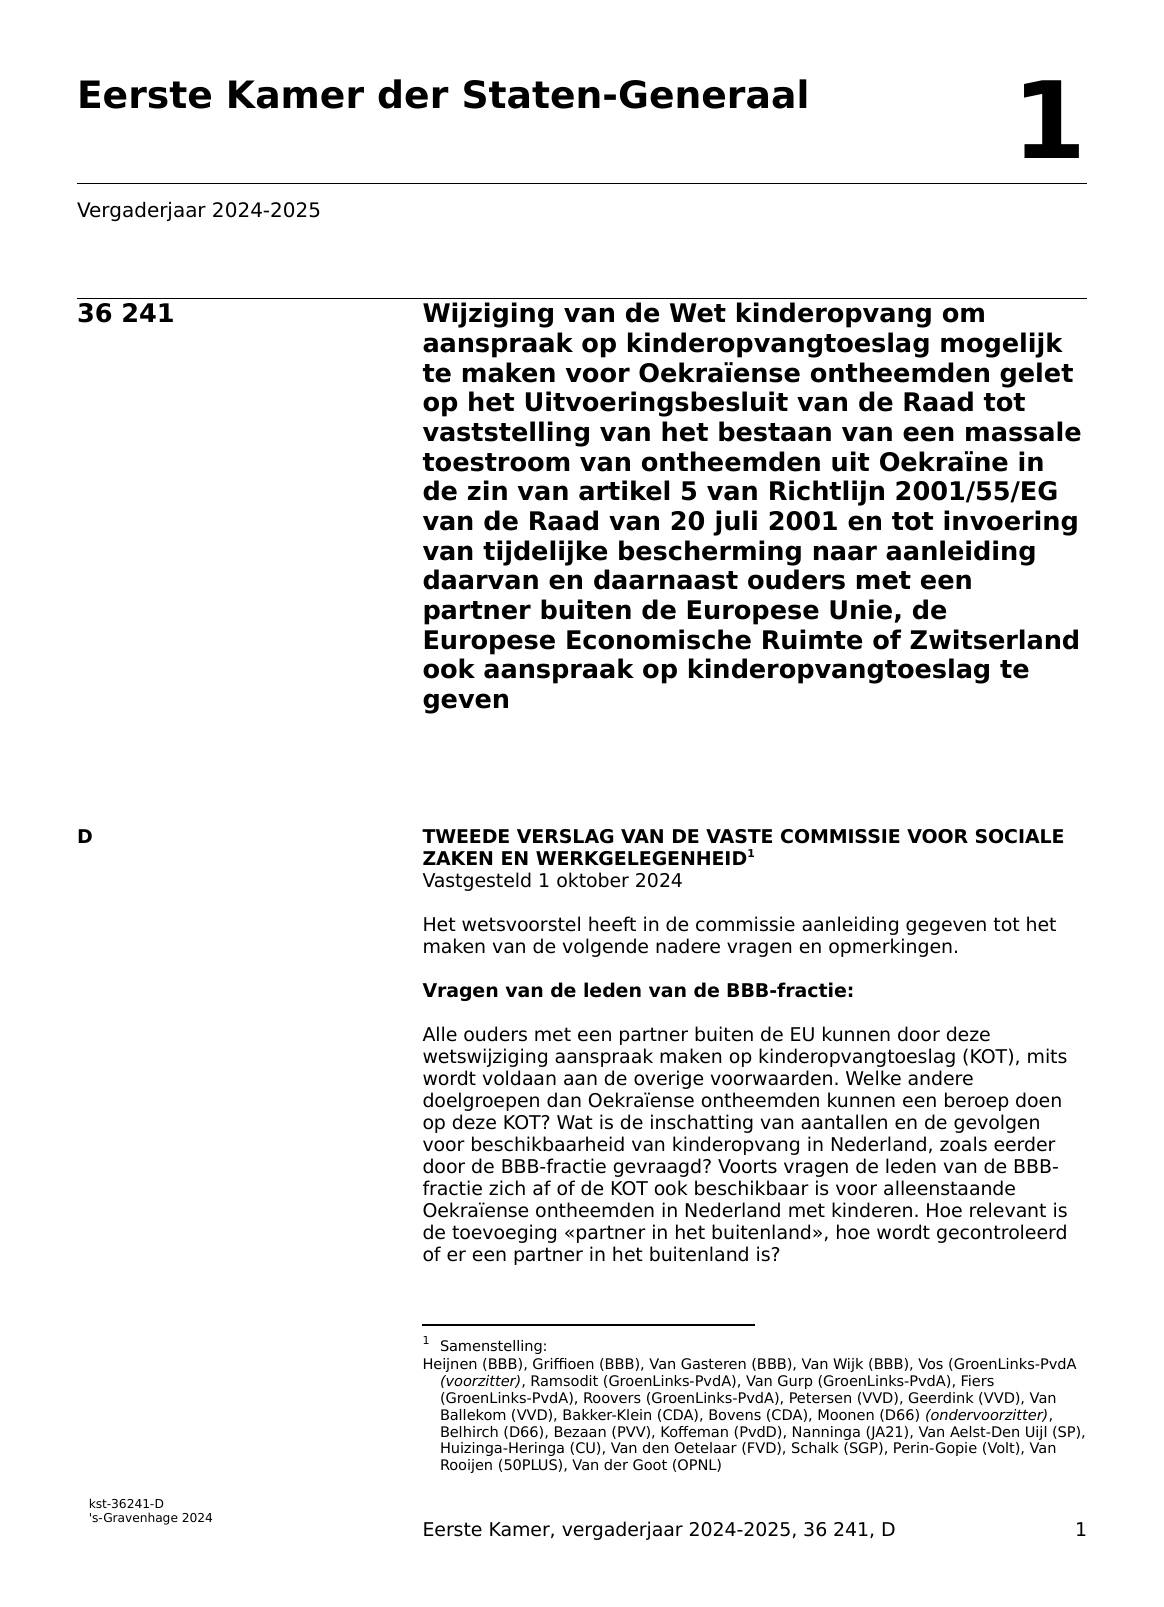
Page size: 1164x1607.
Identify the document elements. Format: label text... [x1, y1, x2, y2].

table_cell Vergaderjaar 2024-2025 [77, 184, 1087, 298]
subtitle D TWEEDE VERSLAG VAN DE VASTE COMMISSIE VOOR SOCIALE ZAKEN EN WERKGELEGENHEID [77, 826, 1087, 869]
table_header 1 [886, 59, 1087, 183]
text Het wetsvoorstel heeft in de commissie aanleiding gegeven tot het maken van de volgende nadere vragen en opmerkingen. [422, 914, 1087, 958]
text Heijnen (BBB), Griffioen (BBB), Van Gasteren (BBB), Van Wijk (BBB), Vos (GroenLinks-PvdA (voorzitter), Ramsodit (GroenLinks-PvdA), Van Gurp (GroenLinks-PvdA), Fiers (GroenLinks-PvdA), Roovers (GroenLinks-PvdA), Petersen (VVD), Geerdink (VVD), Van Ballekom (VVD), Bakker-Klein (CDA), Bovens (CDA), Moonen (D66) (ondervoorzitter), Belhirch (D66), Bezaan (PVV), Koffeman (PvdD), Nanninga (JA21), Van Aelst-Den Uijl (SP), Huizinga-Heringa (CU), Van den Oetelaar (FVD), Schalk (SGP), Perin-Gopie (Volt), Van Rooijen (50PLUS), Van der Goot (OPNL) [422, 1356, 1087, 1474]
text kst-36241-D [88, 1497, 323, 1511]
subtitle Vragen van de leden van de BBB-fractie: [422, 980, 1087, 1002]
text 's-Gravenhage 2024 [88, 1511, 323, 1525]
text Alle ouders met een partner buiten de EU kunnen door deze wetswijziging aanspraak maken op kinderopvangtoeslag (KOT), mits wordt voldaan aan de overige voorwaarden. Welke andere doelgroepen dan Oekraïense ontheemden kunnen een beroep doen op deze KOT? Wat is de inschatting van aantallen en de gevolgen voor beschikbaarheid van kinderopvang in Nederland, zoals eerder door de BBB-fractie gevraagd? Voorts vragen de leden van de BBB-fractie zich af of de KOT ook beschikbaar is voor alleenstaande Oekraïense ontheemden in Nederland met kinderen. Hoe relevant is de toevoeging «partner in het buitenland», hoe wordt gecontroleerd of er een partner in het buitenland is? [422, 1024, 1087, 1266]
text Samenstelling: [422, 1334, 1087, 1356]
subtitle 36 241 Wijziging van de Wet kinderopvang om aanspraak op kinderopvangtoeslag mogelijk te maken voor Oekraïense ontheemden gelet op het Uitvoeringsbesluit van de Raad tot vaststelling van het bestaan van een massale toestroom van ontheemden uit Oekraïne in de zin van artikel 5 van Richtlijn 2001/55/EG van de Raad van 20 juli 2001 en tot invoering van tijdelijke bescherming naar aanleiding daarvan en daarnaast ouders met een partner buiten de Europese Unie, de Europese Economische Ruimte of Zwitserland ook aanspraak op kinderopvangtoeslag te geven [77, 299, 1087, 714]
text Vastgesteld 1 oktober 2024 [422, 869, 1087, 892]
table_header Eerste Kamer der Staten-Generaal [77, 59, 886, 183]
